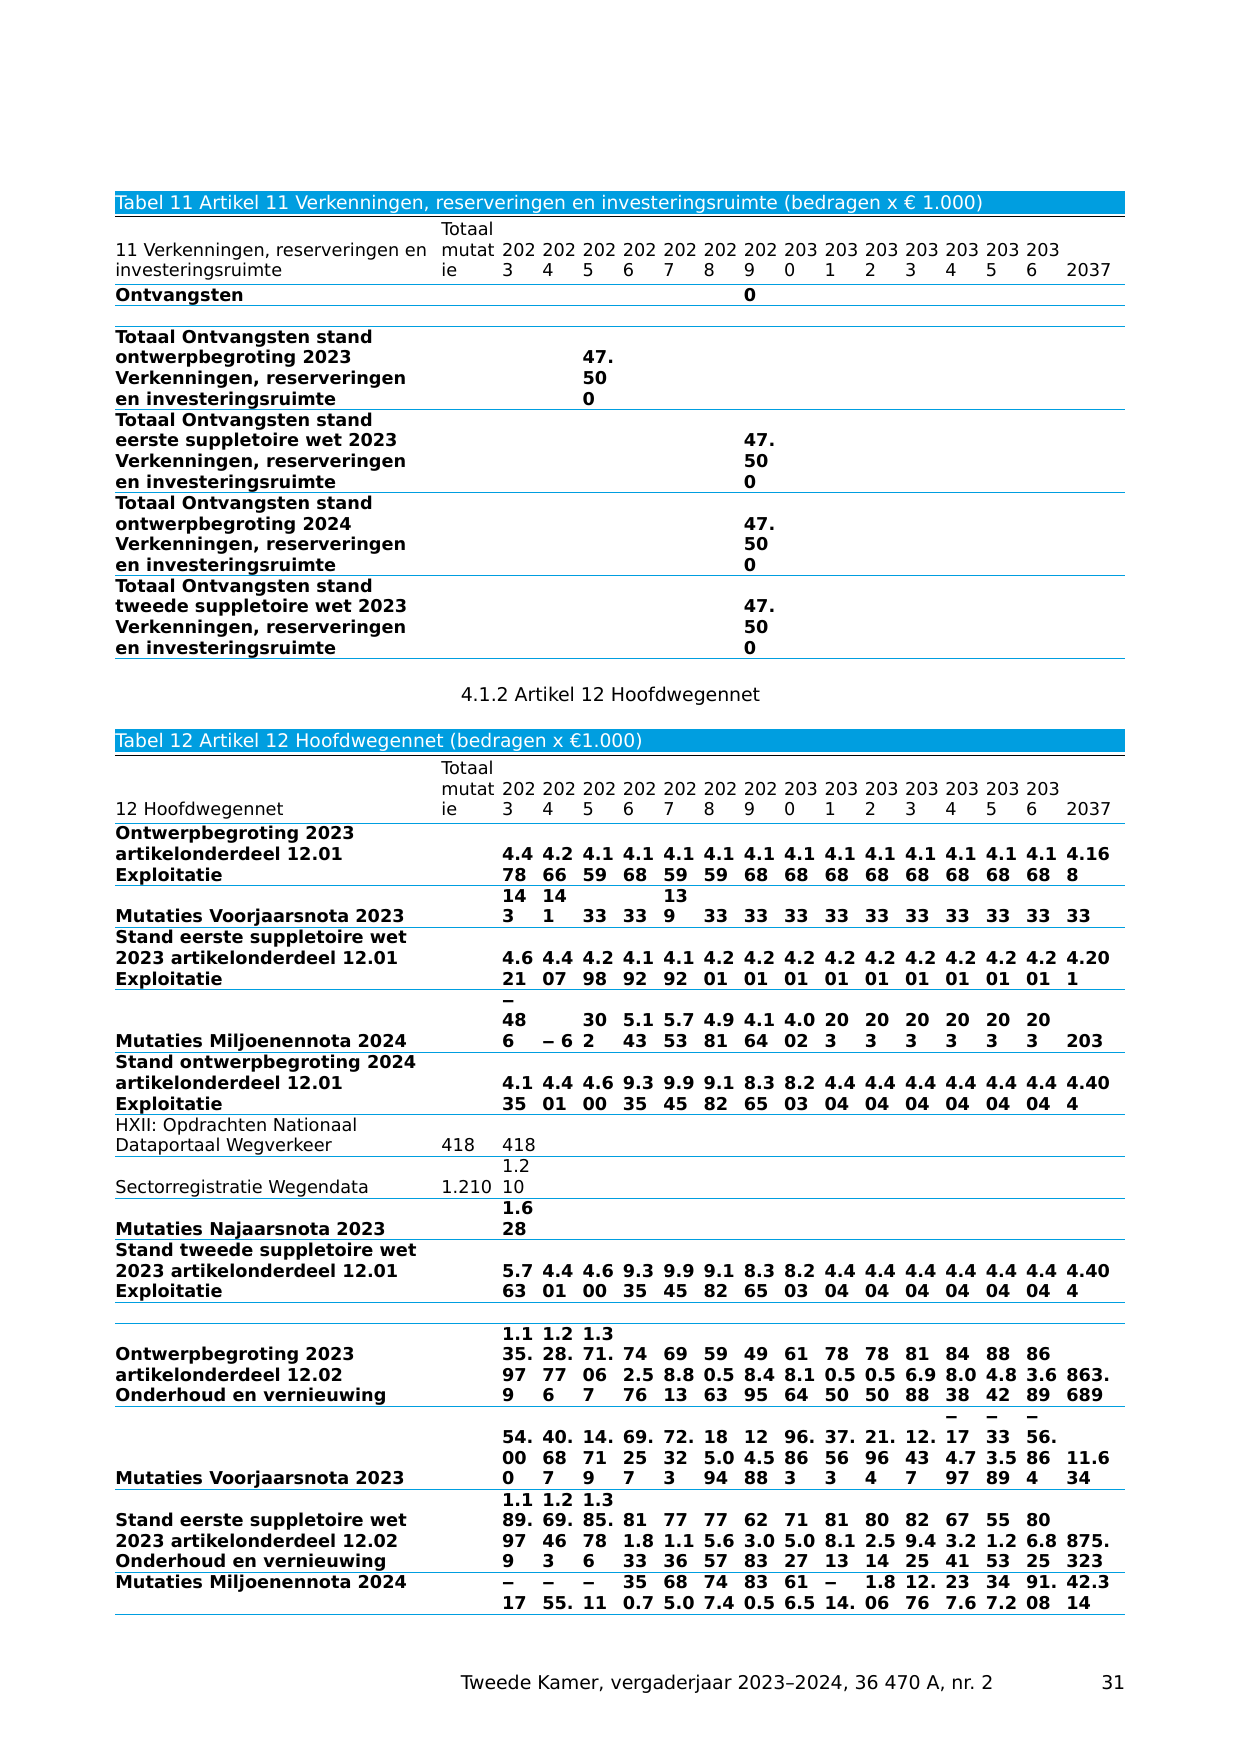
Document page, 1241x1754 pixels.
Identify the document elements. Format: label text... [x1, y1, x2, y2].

table_cell 9.945 [660, 1240, 700, 1302]
table_cell 1.228.776 [539, 1324, 579, 1406]
table_cell 4.192 [660, 928, 700, 989]
table_cell 685.0 [660, 1573, 700, 1614]
table_cell 203 [862, 990, 902, 1052]
table_cell [1023, 576, 1063, 658]
table_cell Totaal mutatie [438, 756, 499, 823]
table_cell 4.201 [821, 928, 862, 989]
table_cell 863.689 [1023, 1324, 1063, 1406]
table_cell 11 Verkenningen, reserveringen en investeringsruimte [115, 217, 438, 284]
table_cell ‒ 486 [499, 990, 539, 1052]
table_cell [438, 410, 499, 492]
table_cell [539, 327, 579, 409]
table_cell 1.189.979 [499, 1490, 539, 1572]
table_cell 4.404 [1023, 1053, 1063, 1114]
table_cell [821, 306, 862, 326]
table_cell 2027 [660, 217, 700, 284]
table_cell [499, 1303, 539, 1323]
table_cell 830.5 [741, 1573, 781, 1614]
table_cell [1023, 1199, 1063, 1239]
table_cell 4.981 [700, 990, 741, 1052]
table_cell [741, 306, 781, 326]
table_cell 139 [660, 886, 700, 927]
table_cell [700, 1157, 741, 1198]
table_cell [620, 410, 660, 492]
table_cell [821, 285, 862, 305]
table_cell 12.76 [902, 1573, 942, 1614]
table_cell [1023, 493, 1063, 575]
table_cell 863.689 [1063, 1324, 1125, 1406]
table_cell [1023, 1303, 1063, 1323]
table_cell 33 [862, 886, 902, 927]
table_cell 1.385.786 [580, 1490, 620, 1572]
table_cell [902, 576, 942, 658]
table_cell 91.08 [1023, 1573, 1063, 1614]
table_cell [660, 306, 700, 326]
table_cell Totaal Ontvangsten stand tweede suppletoire wet 2023 Verkenningen, reserveringen en investeringsruimte [115, 576, 438, 658]
table_cell [902, 1303, 942, 1323]
table_cell [499, 576, 539, 658]
table_cell 2029 [741, 217, 781, 284]
table_cell 8.365 [741, 1053, 781, 1114]
table_cell [580, 1157, 620, 1198]
table_cell [700, 306, 741, 326]
table_cell 4.159 [660, 824, 700, 885]
table_cell Totaal Ontvangsten stand eerste suppletoire wet 2023 Verkenningen, reserveringen en investeringsruimte [115, 410, 438, 492]
table_cell Stand eerste suppletoire wet 2023 artikelonderdeel 12.01 Exploitatie [115, 928, 438, 989]
table_cell Stand eerste suppletoire wet 2023 artikelonderdeel 12.02 Onderhoud en vernieuwing [115, 1490, 438, 1572]
table_cell [821, 1303, 862, 1323]
table_cell 4.621 [499, 928, 539, 989]
table_cell 203 [902, 990, 942, 1052]
table_cell 4.404 [862, 1240, 902, 1302]
table_cell 8.203 [781, 1053, 821, 1114]
table_cell 4.404 [902, 1053, 942, 1114]
table_cell [499, 285, 539, 305]
table_cell 590.563 [700, 1324, 741, 1406]
table_cell [620, 493, 660, 575]
table_cell 4.159 [580, 824, 620, 885]
table_cell 818.113 [821, 1490, 862, 1572]
table_cell [700, 285, 741, 305]
table_cell [862, 1115, 902, 1156]
table_cell [902, 410, 942, 492]
table_cell 4.168 [862, 824, 902, 885]
table_cell [942, 1303, 983, 1323]
table_cell 4.201 [862, 928, 902, 989]
table_cell 9.335 [620, 1053, 660, 1114]
table_cell 742.576 [620, 1324, 660, 1406]
table_cell 4.002 [781, 990, 821, 1052]
table_cell [942, 306, 983, 326]
table_cell 4.201 [781, 928, 821, 989]
table_cell [700, 410, 741, 492]
table_cell 698.813 [660, 1324, 700, 1406]
table_cell [539, 1115, 579, 1156]
table_cell 350.7 [620, 1573, 660, 1614]
table_cell [983, 285, 1023, 305]
table_cell [821, 1199, 862, 1239]
table_cell [438, 285, 499, 305]
table_cell 775.657 [700, 1490, 741, 1572]
table_cell 4.404 [1063, 1053, 1125, 1114]
table_cell 2032 [862, 756, 902, 823]
table_cell 347.2 [983, 1573, 1023, 1614]
table_cell 54.000 [499, 1407, 539, 1489]
table_cell 4.404 [983, 1240, 1023, 1302]
table_cell 72.323 [660, 1407, 700, 1489]
table_cell [539, 1303, 579, 1323]
table_cell 4.168 [821, 824, 862, 885]
table_cell 1.628 [499, 1199, 539, 1239]
table_cell Mutaties Voorjaarsnota 2023 [115, 1407, 438, 1489]
table_cell [942, 410, 983, 492]
table_cell [821, 410, 862, 492]
table_cell 2035 [983, 756, 1023, 823]
table_cell [700, 327, 741, 409]
table_cell [580, 1303, 620, 1323]
table_cell [438, 928, 499, 989]
table_cell [902, 306, 942, 326]
table_cell [862, 1199, 902, 1239]
table_cell [741, 1115, 781, 1156]
table_cell [983, 306, 1023, 326]
table_cell [660, 576, 700, 658]
table_cell [862, 327, 902, 409]
table_cell 47.500 [580, 327, 620, 409]
table_cell 2033 [902, 756, 942, 823]
table_cell [115, 306, 438, 326]
table_cell 780.550 [821, 1324, 862, 1406]
table_cell 21.964 [862, 1407, 902, 1489]
table_cell Mutaties Miljoenennota 2024 [115, 1573, 438, 1614]
table_cell 780.550 [862, 1324, 902, 1406]
table_cell ‒ 333.589 [983, 1407, 1023, 1489]
table_cell 203 [983, 990, 1023, 1052]
table_cell [781, 1157, 821, 1198]
table_cell [862, 285, 902, 305]
table_cell 4.600 [580, 1240, 620, 1302]
table_cell 302 [580, 990, 620, 1052]
table_cell [438, 1490, 499, 1572]
table_cell [438, 1407, 499, 1489]
table_cell [580, 285, 620, 305]
table_cell [902, 285, 942, 305]
table_cell [438, 990, 499, 1052]
table_cell 2036 [1023, 217, 1063, 284]
table_cell [700, 576, 741, 658]
table_cell 4.135 [499, 1053, 539, 1114]
table_cell [1063, 1115, 1125, 1156]
table_cell 2034 [942, 756, 983, 823]
table_cell 2030 [781, 756, 821, 823]
table_cell ‒ 56.864 [1023, 1407, 1063, 1489]
table_cell 623.083 [741, 1490, 781, 1572]
table_cell [620, 576, 660, 658]
table_cell [580, 576, 620, 658]
table_cell [660, 1115, 700, 1156]
table_cell [902, 493, 942, 575]
table_cell 4.168 [1063, 824, 1125, 885]
table_cell 4.404 [1063, 1240, 1125, 1302]
table_cell 2026 [620, 756, 660, 823]
table_cell Stand ontwerpbegroting 2024 artikelonderdeel 12.01 Exploitatie [115, 1053, 438, 1114]
table_cell 2028 [700, 756, 741, 823]
table_cell [539, 306, 579, 326]
table_cell [1023, 410, 1063, 492]
table_cell 2037 [1063, 217, 1125, 284]
table_cell 203 [1063, 990, 1125, 1052]
table_cell 4.404 [821, 1240, 862, 1302]
table_cell [499, 410, 539, 492]
table_cell [1063, 327, 1125, 409]
table_cell 47.500 [741, 576, 781, 658]
table_cell [983, 576, 1023, 658]
table_cell 418 [499, 1115, 539, 1156]
table_cell 203 [1023, 990, 1063, 1052]
table_cell 8.203 [781, 1240, 821, 1302]
table_cell 4.407 [539, 928, 579, 989]
table_cell 1.269.463 [539, 1490, 579, 1572]
table_cell ‒ 174.797 [942, 1407, 983, 1489]
table_cell 418 [438, 1115, 499, 1156]
table_cell 715.027 [781, 1490, 821, 1572]
table_cell [539, 493, 579, 575]
table_cell [539, 576, 579, 658]
table_cell 4.168 [1023, 824, 1063, 885]
table_cell 37.563 [821, 1407, 862, 1489]
table_cell 1.210 [438, 1157, 499, 1198]
table_cell 2023 [499, 756, 539, 823]
table_cell 237.6 [942, 1573, 983, 1614]
table_cell [741, 1157, 781, 1198]
table_cell 8.365 [741, 1240, 781, 1302]
table_cell [539, 1157, 579, 1198]
table_cell 4.401 [539, 1240, 579, 1302]
table_cell [741, 1199, 781, 1239]
table_cell HXII: Opdrachten Nationaal Dataportaal Wegverkeer [115, 1115, 438, 1156]
table_cell 69.257 [620, 1407, 660, 1489]
table_cell 33 [1023, 886, 1063, 927]
table_cell 4.201 [1023, 928, 1063, 989]
table_cell [1023, 306, 1063, 326]
table_cell 4.404 [942, 1240, 983, 1302]
table_cell [539, 1199, 579, 1239]
table_cell 2031 [821, 756, 862, 823]
table_cell [983, 493, 1023, 575]
table_cell 1.371.067 [580, 1324, 620, 1406]
table_cell 33 [1063, 886, 1125, 927]
table_cell 806.825 [1023, 1490, 1063, 1572]
table_cell Mutaties Najaarsnota 2023 [115, 1199, 438, 1239]
table_cell ‒ 6 [539, 990, 579, 1052]
table_cell [1063, 576, 1125, 658]
table_cell [983, 410, 1023, 492]
table_cell 618.164 [781, 1324, 821, 1406]
table_cell 0 [741, 285, 781, 305]
table_cell 2025 [580, 217, 620, 284]
table_cell 33 [942, 886, 983, 927]
table_cell [983, 1115, 1023, 1156]
table_cell [862, 493, 902, 575]
table_cell 9.182 [700, 1240, 741, 1302]
table_cell 47.500 [741, 493, 781, 575]
table_cell 2037 [1063, 756, 1125, 823]
table_cell [942, 576, 983, 658]
table_cell [700, 1115, 741, 1156]
table_cell [942, 327, 983, 409]
table_cell [438, 1199, 499, 1239]
table_cell [660, 285, 700, 305]
table_cell 802.514 [862, 1490, 902, 1572]
table_cell [438, 886, 499, 927]
table_cell Ontvangsten [115, 285, 438, 305]
table_cell [660, 1199, 700, 1239]
table_cell [983, 1199, 1023, 1239]
table_cell [620, 285, 660, 305]
table_cell [942, 1157, 983, 1198]
table_cell Totaal mutatie [438, 217, 499, 284]
table_cell [1063, 285, 1125, 305]
table_cell ‒ 55. [539, 1573, 579, 1614]
table_cell 11.634 [1063, 1407, 1125, 1489]
table_cell [902, 327, 942, 409]
table_cell 9.945 [660, 1053, 700, 1114]
table_cell [620, 1199, 660, 1239]
table_cell [942, 493, 983, 575]
table_cell 33 [580, 886, 620, 927]
table_cell 2033 [902, 217, 942, 284]
table_cell [1063, 306, 1125, 326]
table_cell 4.201 [700, 928, 741, 989]
table_cell 2024 [539, 217, 579, 284]
table_cell [741, 327, 781, 409]
table_cell [620, 1303, 660, 1323]
table_cell 498.495 [741, 1324, 781, 1406]
table_cell 616.5 [781, 1573, 821, 1614]
table_cell 4.201 [942, 928, 983, 989]
table_cell 4.600 [580, 1053, 620, 1114]
table_cell [620, 1157, 660, 1198]
table_cell [438, 1324, 499, 1406]
table_cell [1063, 1303, 1125, 1323]
table_cell [660, 493, 700, 575]
table_cell [821, 1115, 862, 1156]
table_cell [862, 576, 902, 658]
table_cell [115, 1303, 438, 1323]
table_cell [660, 327, 700, 409]
table_cell 96.863 [781, 1407, 821, 1489]
table_cell [781, 1115, 821, 1156]
table_cell [438, 576, 499, 658]
table_cell [902, 1199, 942, 1239]
table_cell 33 [741, 886, 781, 927]
table_cell [741, 1303, 781, 1323]
table_cell Totaal Ontvangsten stand ontwerpbegroting 2023 Verkenningen, reserveringen en investeringsruimte [115, 327, 438, 409]
title 4.1.2 Artikel 12 Hoofdwegennet [461, 684, 1125, 706]
table_cell 33 [781, 886, 821, 927]
table_cell [821, 327, 862, 409]
table_cell [821, 576, 862, 658]
table_cell Ontwerpbegroting 2023 artikelonderdeel 12.02 Onderhoud en vernieuwing [115, 1324, 438, 1406]
table_cell [942, 1115, 983, 1156]
table_cell Sectorregistratie Wegendata [115, 1157, 438, 1198]
table_cell [580, 1199, 620, 1239]
table_cell [781, 285, 821, 305]
table_cell 816.988 [902, 1324, 942, 1406]
table_cell 33 [700, 886, 741, 927]
table_cell Ontwerpbegroting 2023 artikelonderdeel 12.01 Exploitatie [115, 824, 438, 885]
table_cell 4.201 [902, 928, 942, 989]
table_cell Totaal Ontvangsten stand ontwerpbegroting 2024 Verkenningen, reserveringen en investeringsruimte [115, 493, 438, 575]
table_cell 2035 [983, 217, 1023, 284]
table_cell [438, 1303, 499, 1323]
table_cell 12.437 [902, 1407, 942, 1489]
table_cell 33 [983, 886, 1023, 927]
table_cell 2036 [1023, 756, 1063, 823]
table_cell [438, 493, 499, 575]
table_cell 4.298 [580, 928, 620, 989]
table_cell 4.478 [499, 824, 539, 885]
table_cell ‒ 14. [821, 1573, 862, 1614]
table_cell [580, 1115, 620, 1156]
table_cell [1023, 285, 1063, 305]
table_cell 4.168 [741, 824, 781, 885]
table_cell 9.335 [620, 1240, 660, 1302]
table_cell [1063, 493, 1125, 575]
table_cell [862, 1157, 902, 1198]
table_cell 875.323 [1063, 1490, 1125, 1572]
table_cell 2028 [700, 217, 741, 284]
table_cell [620, 306, 660, 326]
table_cell [438, 306, 499, 326]
table_cell 42.314 [1063, 1573, 1125, 1614]
table_cell [942, 285, 983, 305]
table_cell 4.201 [1063, 928, 1125, 989]
table_cell Mutaties Miljoenennota 2024 [115, 990, 438, 1052]
table_cell 12 Hoofdwegennet [115, 756, 438, 823]
table_cell 5.763 [499, 1240, 539, 1302]
table_cell [781, 306, 821, 326]
table_cell 771.136 [660, 1490, 700, 1572]
table_cell 4.164 [741, 990, 781, 1052]
table_cell 4.404 [862, 1053, 902, 1114]
table_cell 1.806 [862, 1573, 902, 1614]
table_cell 2034 [942, 217, 983, 284]
table_cell 4.404 [902, 1240, 942, 1302]
table_cell [700, 493, 741, 575]
table_cell 141 [539, 886, 579, 927]
table_cell 47.500 [741, 410, 781, 492]
table_cell [438, 327, 499, 409]
table_cell [1063, 410, 1125, 492]
table_cell [1023, 327, 1063, 409]
table_cell 33 [902, 886, 942, 927]
table_cell [539, 410, 579, 492]
table_cell 33 [821, 886, 862, 927]
table_cell 143 [499, 886, 539, 927]
table_cell 2027 [660, 756, 700, 823]
table_cell 40.687 [539, 1407, 579, 1489]
table_cell 551.253 [983, 1490, 1023, 1572]
table_cell 829.425 [902, 1490, 942, 1572]
table_cell [781, 327, 821, 409]
table_cell 848.038 [942, 1324, 983, 1406]
table_cell 185.094 [700, 1407, 741, 1489]
table_cell 4.168 [942, 824, 983, 885]
table_cell [862, 306, 902, 326]
table_cell [862, 1303, 902, 1323]
table_cell 4.201 [983, 928, 1023, 989]
table_cell Mutaties Voorjaarsnota 2023 [115, 886, 438, 927]
table_cell [660, 1303, 700, 1323]
table_cell ‒ 17 [499, 1573, 539, 1614]
table_cell Stand tweede suppletoire wet 2023 artikelonderdeel 12.01 Exploitatie [115, 1240, 438, 1302]
table_cell [821, 1157, 862, 1198]
table_cell [580, 410, 620, 492]
table_cell [1063, 1199, 1125, 1239]
table_cell 2031 [821, 217, 862, 284]
table_cell 4.266 [539, 824, 579, 885]
table_cell 884.842 [983, 1324, 1023, 1406]
table_cell 1.135.979 [499, 1324, 539, 1406]
table_cell [781, 493, 821, 575]
table_cell [983, 1303, 1023, 1323]
table_cell 4.201 [741, 928, 781, 989]
table_cell [781, 576, 821, 658]
table_cell 203 [821, 990, 862, 1052]
table_cell [499, 327, 539, 409]
table_cell 2023 [499, 217, 539, 284]
table_cell 2025 [580, 756, 620, 823]
table_cell [781, 1199, 821, 1239]
table_cell [499, 493, 539, 575]
table_cell [781, 1303, 821, 1323]
table_cell 4.404 [942, 1053, 983, 1114]
table_cell [620, 1115, 660, 1156]
table_cell 2032 [862, 217, 902, 284]
table_cell 4.168 [983, 824, 1023, 885]
table_cell [862, 410, 902, 492]
table_cell 5.753 [660, 990, 700, 1052]
table_cell [660, 410, 700, 492]
table_cell [700, 1199, 741, 1239]
table_cell 4.404 [983, 1053, 1023, 1114]
table_cell [660, 1157, 700, 1198]
table_cell 4.168 [902, 824, 942, 885]
table_cell 5.143 [620, 990, 660, 1052]
table_cell 203 [942, 990, 983, 1052]
table_cell [1063, 1157, 1125, 1198]
table_cell [438, 1240, 499, 1302]
table_cell [942, 1199, 983, 1239]
table_cell [580, 306, 620, 326]
table_cell 14.719 [580, 1407, 620, 1489]
table_cell 4.168 [781, 824, 821, 885]
table_cell [438, 1573, 499, 1614]
table_cell [983, 327, 1023, 409]
table_cell [983, 1157, 1023, 1198]
table_cell 2030 [781, 217, 821, 284]
table_cell [781, 410, 821, 492]
table_cell 9.182 [700, 1053, 741, 1114]
table_cell [438, 1053, 499, 1114]
table_cell 4.168 [620, 824, 660, 885]
table_cell [902, 1157, 942, 1198]
table_cell 2029 [741, 756, 781, 823]
table_cell 124.588 [741, 1407, 781, 1489]
table_cell [700, 1303, 741, 1323]
table_cell 811.833 [620, 1490, 660, 1572]
table_cell 4.159 [700, 824, 741, 885]
table_cell ‒ 11 [580, 1573, 620, 1614]
table_cell 33 [620, 886, 660, 927]
table_cell 1.210 [499, 1157, 539, 1198]
table_cell [438, 824, 499, 885]
table_cell [1023, 1157, 1063, 1198]
table_cell [539, 285, 579, 305]
table_cell 4.404 [821, 1053, 862, 1114]
table_cell [499, 306, 539, 326]
table_cell 747.4 [700, 1573, 741, 1614]
table_cell 2024 [539, 756, 579, 823]
table_cell 2026 [620, 217, 660, 284]
table_cell 4.401 [539, 1053, 579, 1114]
table_cell [580, 493, 620, 575]
table_cell 4.192 [620, 928, 660, 989]
table_cell [821, 493, 862, 575]
table_cell [620, 327, 660, 409]
table_cell 673.241 [942, 1490, 983, 1572]
table_cell 4.404 [1023, 1240, 1063, 1302]
table_cell [1023, 1115, 1063, 1156]
table_cell [902, 1115, 942, 1156]
